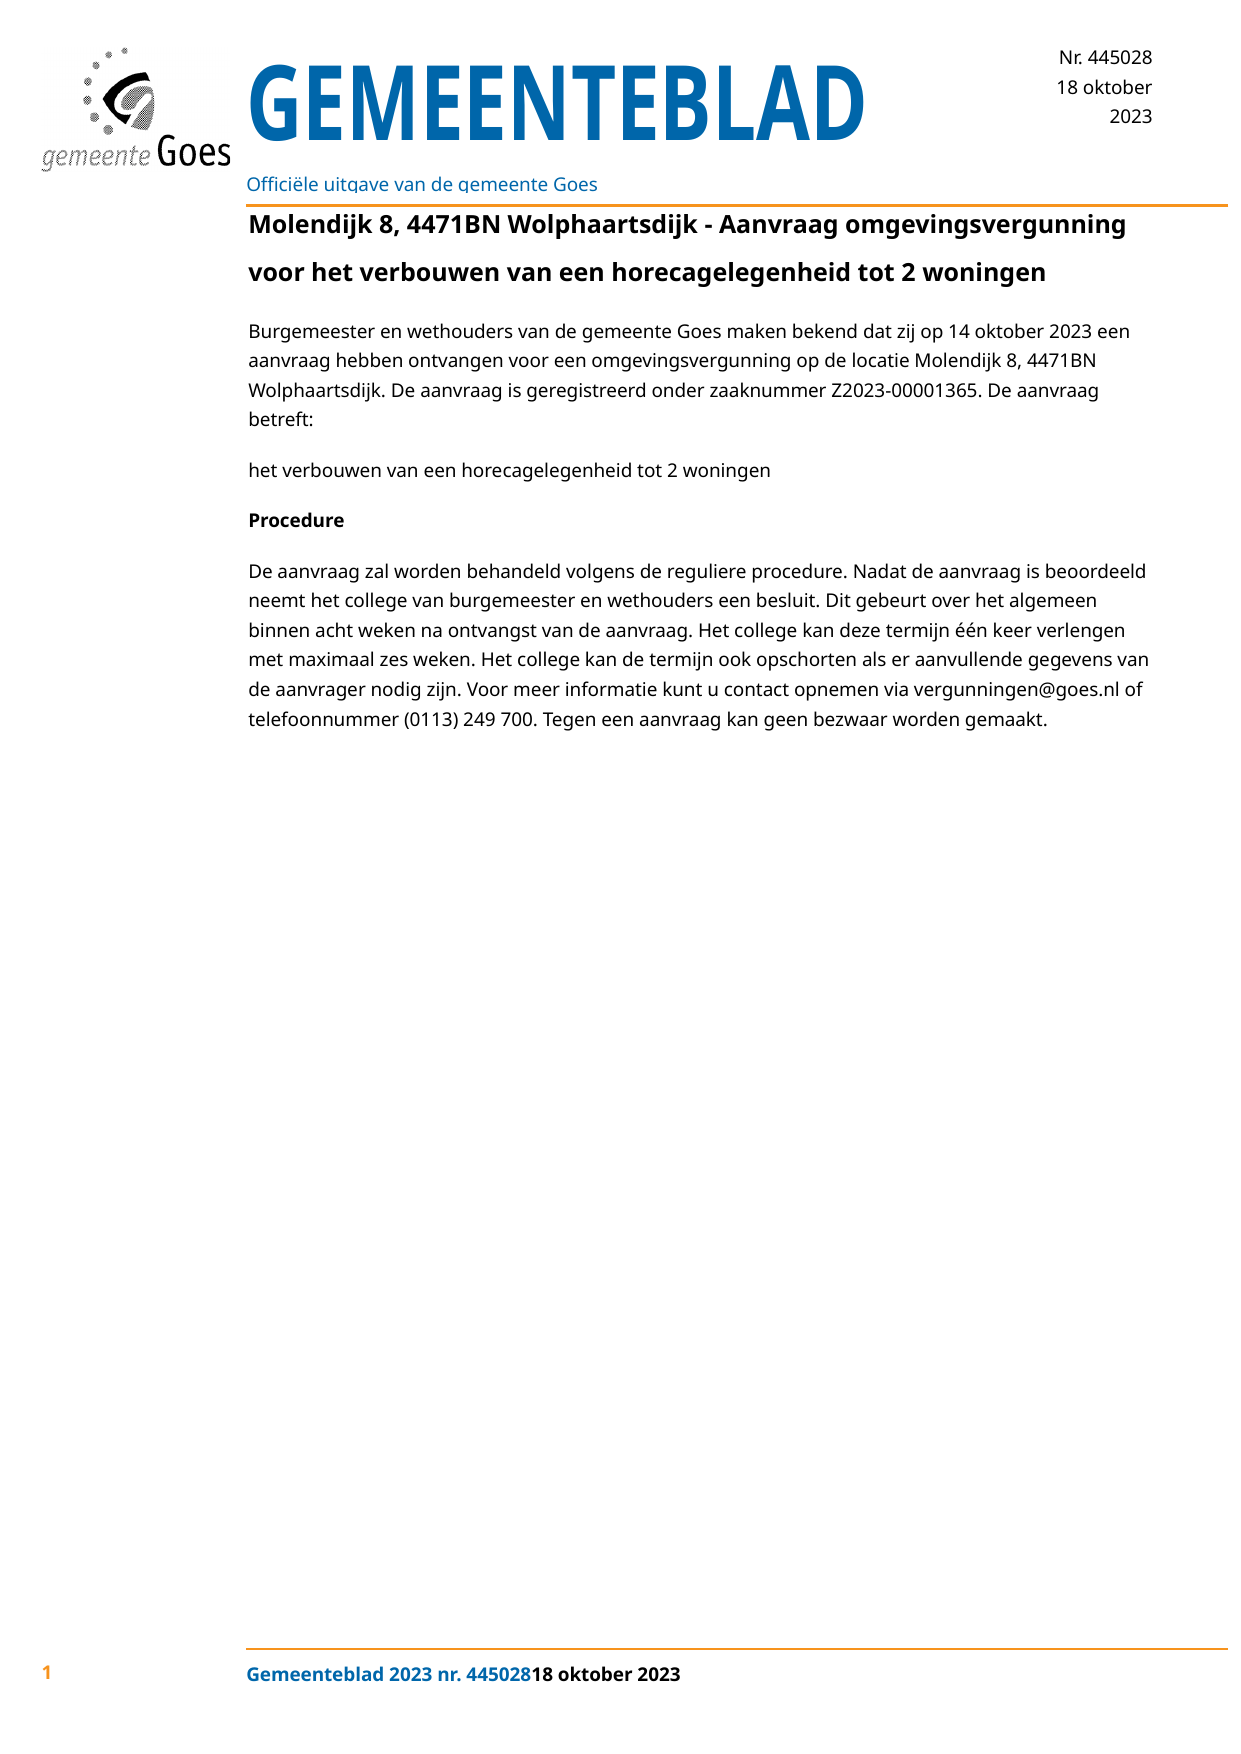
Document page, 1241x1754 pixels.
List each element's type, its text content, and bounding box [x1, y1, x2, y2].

text Procedure [248, 507, 1152, 533]
text Molendijk 8, 4471BN Wolphaartsdijk - Aanvraag omgevingsvergunning voor het verbouwen van een horecagelegenheid tot 2 woningen [248, 207, 1152, 288]
text De aanvraag zal worden behandeld volgens de reguliere procedure. Nadat de aanvraag is beoordeeld neemt het college van burgemeester en wethouders een besluit. Dit gebeurt over het algemeen binnen acht weken na ontvangst van de aanvraag. Het college kan deze termijn één keer verlengen met maximaal zes weken. Het college kan de termijn ook opschorten als er aanvullende gegevens van de aanvrager nodig zijn. Voor meer informatie kunt u contact opnemen via vergunningen@goes.nl of telefoonnummer (0113) 249 700. Tegen een aanvraag kan geen bezwaar worden gemaakt. [248, 558, 1152, 732]
text Burgemeester en wethouders van de gemeente Goes maken bekend dat zij op 14 oktober 2023 een aanvraag hebben ontvangen voor een omgevingsvergunning op de locatie Molendijk 8, 4471BN Wolphaartsdijk. De aanvraag is geregistreerd onder zaaknummer Z2023-00001365. De aanvraag betreft: [248, 318, 1152, 432]
picture [41, 47, 231, 172]
text het verbouwen van een horecagelegenheid tot 2 woningen [248, 457, 1152, 483]
